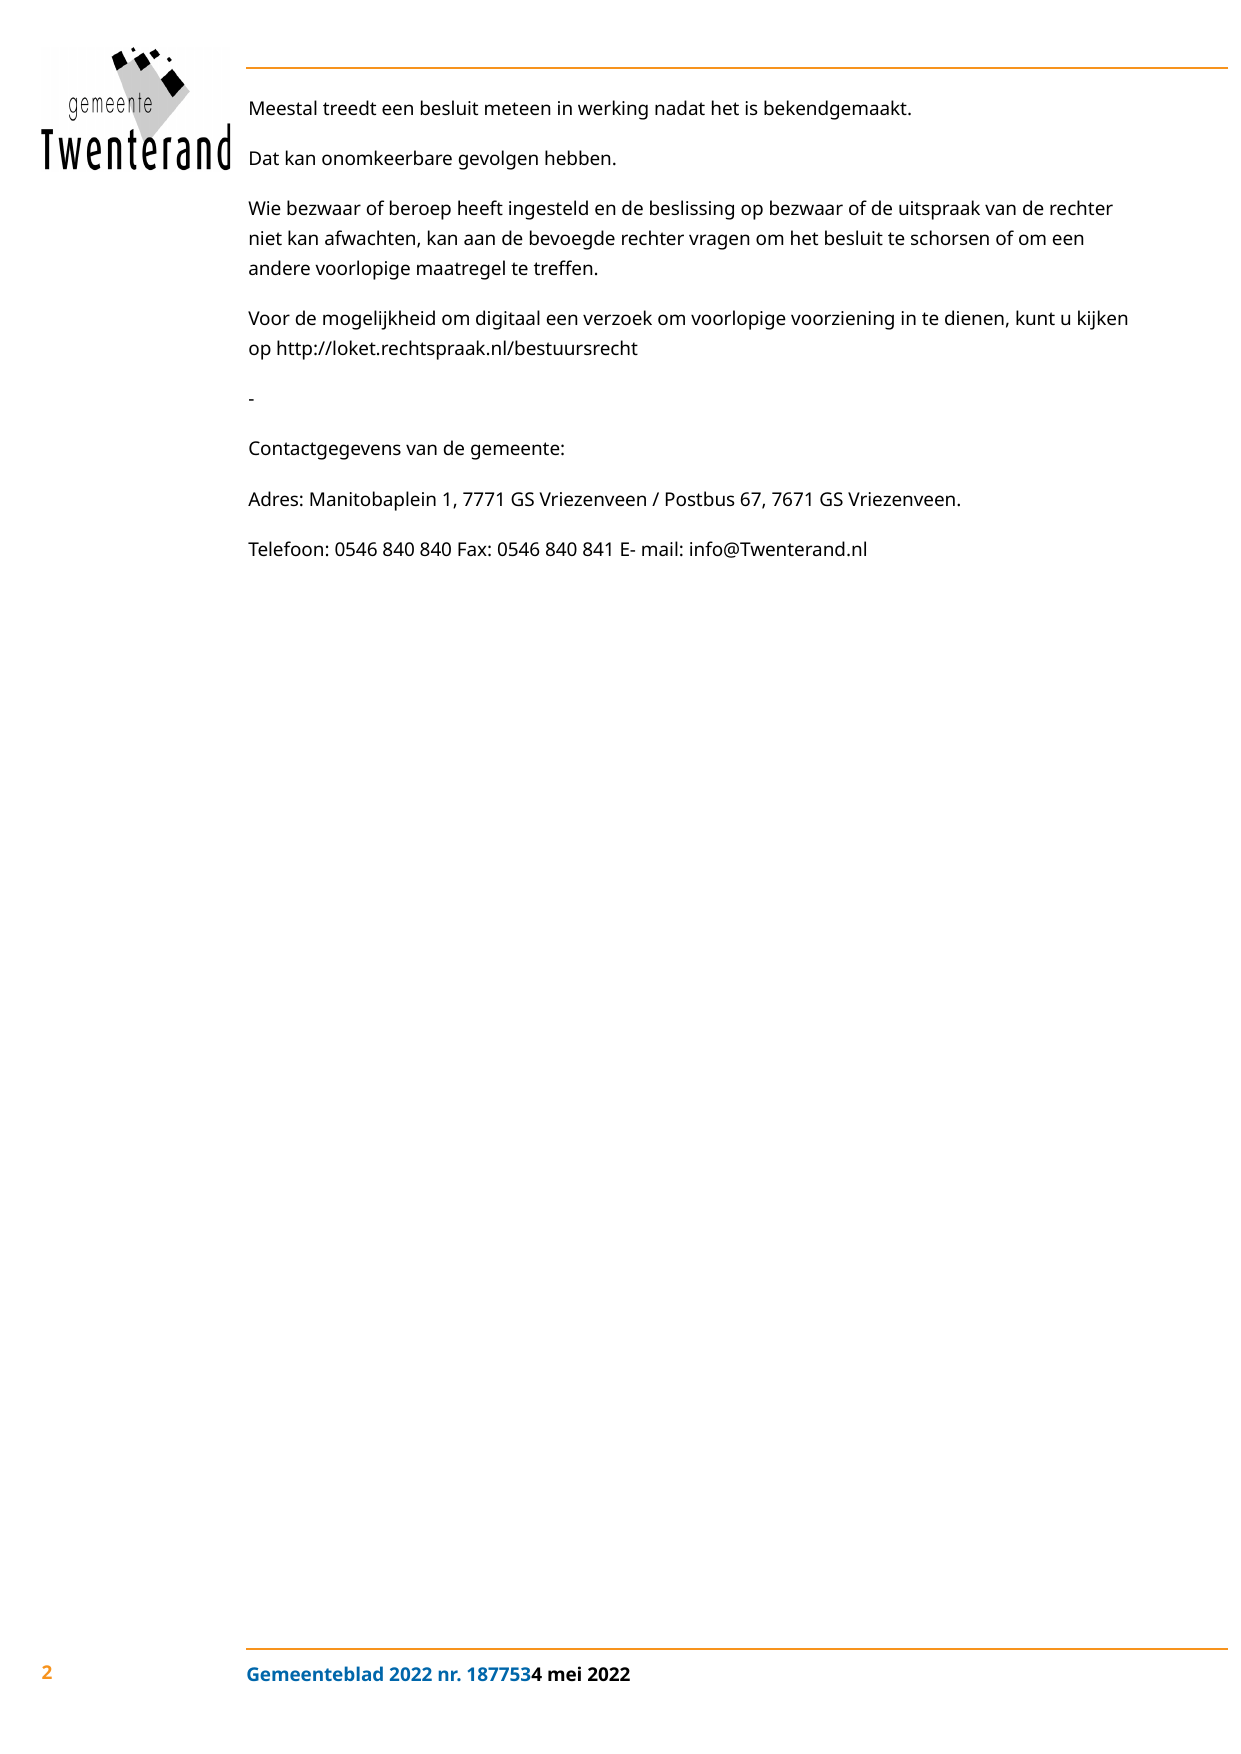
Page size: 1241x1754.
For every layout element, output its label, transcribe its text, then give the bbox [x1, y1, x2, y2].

text Contactgegevens van de gemeente: [248, 436, 1152, 461]
text Dat kan onomkeerbare gevolgen hebben. [248, 145, 1152, 171]
text Voor de mogelijkheid om digitaal een verzoek om voorlopige voorziening in te dienen, kunt u kijken op http://loket.rechtspraak.nl/bestuursrecht [248, 305, 1152, 361]
text Adres: Manitobaplein 1, 7771 GS Vriezenveen / Postbus 67, 7671 GS Vriezenveen. [248, 486, 1152, 512]
text Wie bezwaar of beroep heeft ingesteld en de beslissing op bezwaar of de uitspraak van de rechter niet kan afwachten, kan aan de bevoegde rechter vragen om het besluit te schorsen of om een andere voorlopige maatregel te treffen. [248, 196, 1152, 281]
picture [41, 47, 231, 172]
text - [248, 385, 1152, 411]
text Meestal treedt een besluit meteen in werking nadat het is bekendgemaakt. [248, 95, 1152, 121]
text Telefoon: 0546 840 840 Fax: 0546 840 841 E- mail: info@Twenterand.nl [248, 536, 1152, 562]
